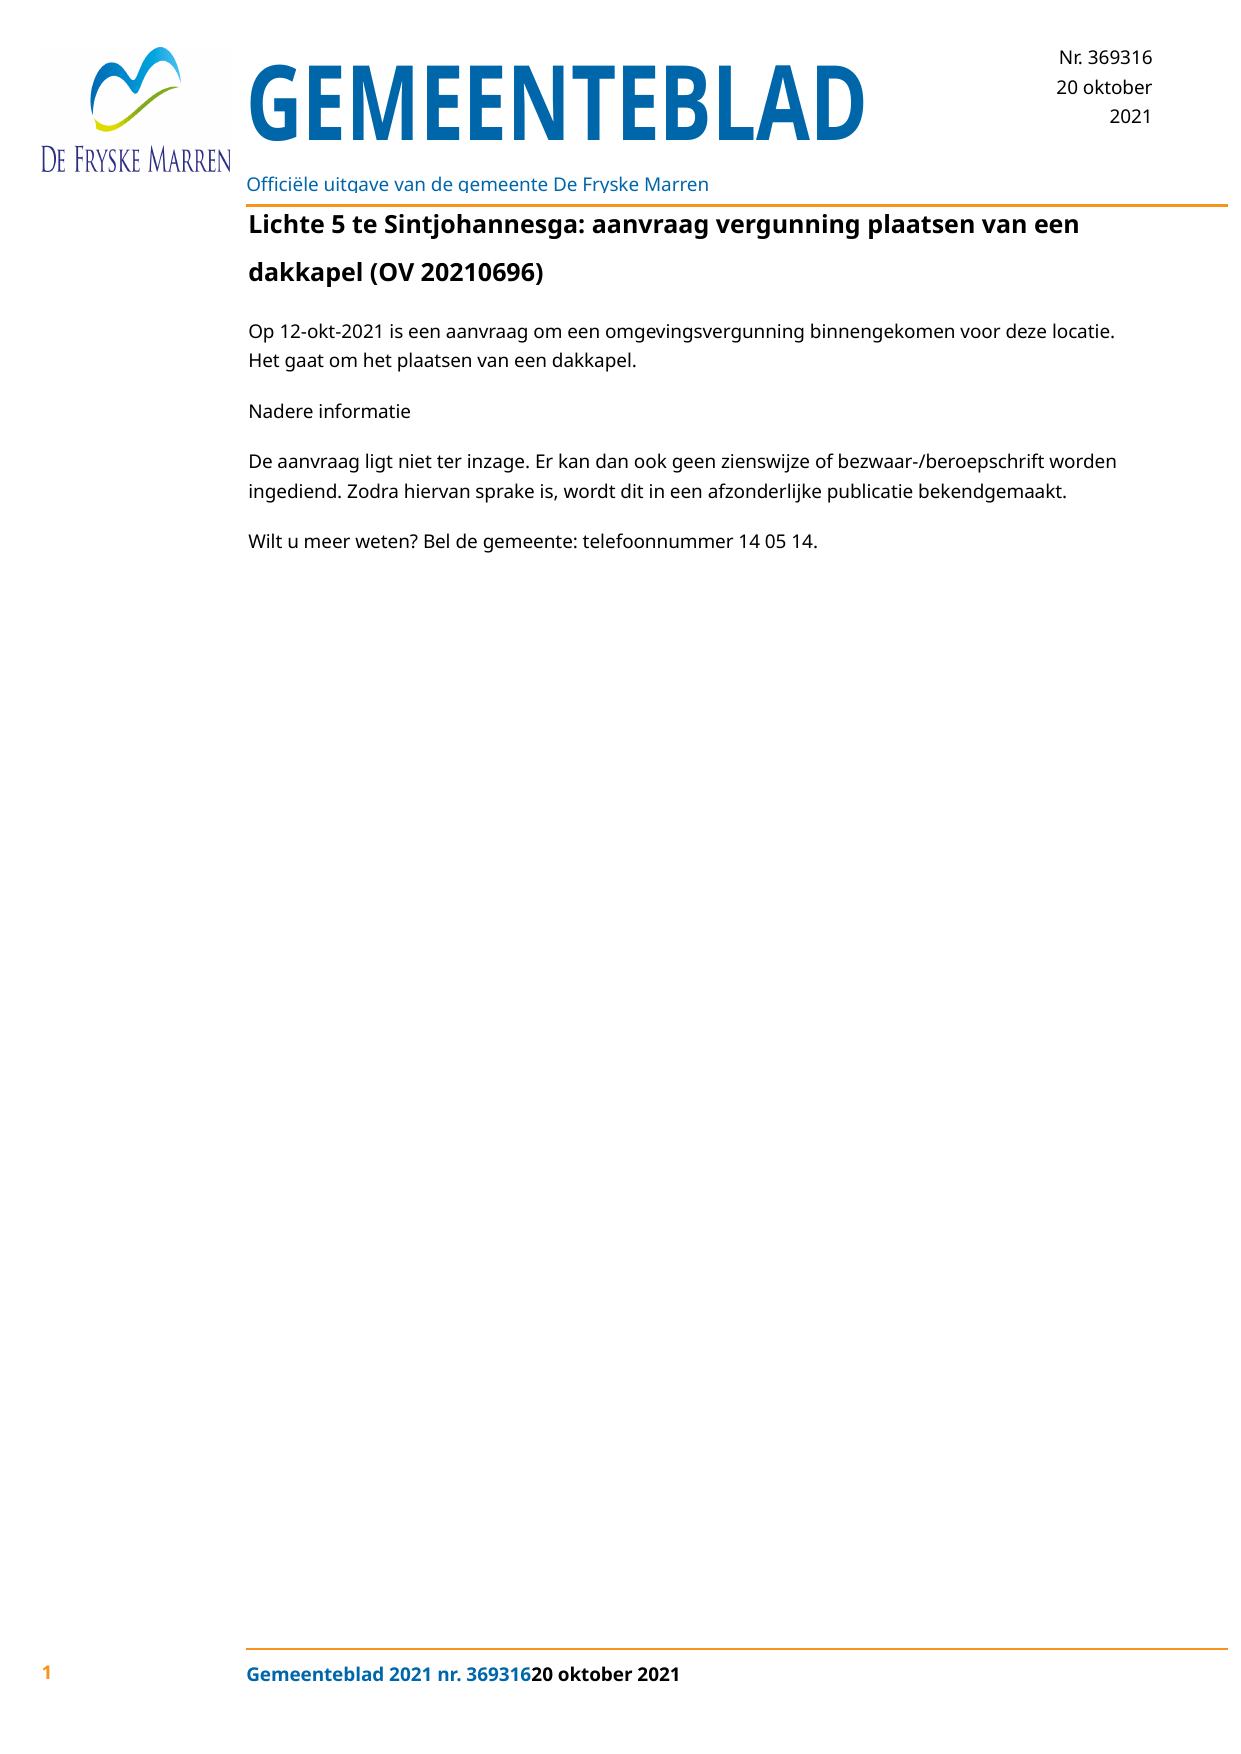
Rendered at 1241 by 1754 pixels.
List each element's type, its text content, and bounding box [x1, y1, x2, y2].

text Op 12-okt-2021 is een aanvraag om een omgevingsvergunning binnengekomen voor deze locatie. Het gaat om het plaatsen van een dakkapel. [248, 318, 1152, 373]
picture [41, 47, 231, 172]
text De aanvraag ligt niet ter inzage. Er kan dan ook geen zienswijze of bezwaar-/beroepschrift worden ingediend. Zodra hiervan sprake is, wordt dit in een afzonderlijke publicatie bekendgemaakt. [248, 448, 1152, 504]
text Nadere informatie [248, 398, 1152, 424]
text Wilt u meer weten? Bel de gemeente: telefoonnummer 14 05 14. [248, 528, 1152, 554]
text Lichte 5 te Sintjohannesga: aanvraag vergunning plaatsen van een dakkapel (OV 20210696) [248, 207, 1152, 288]
